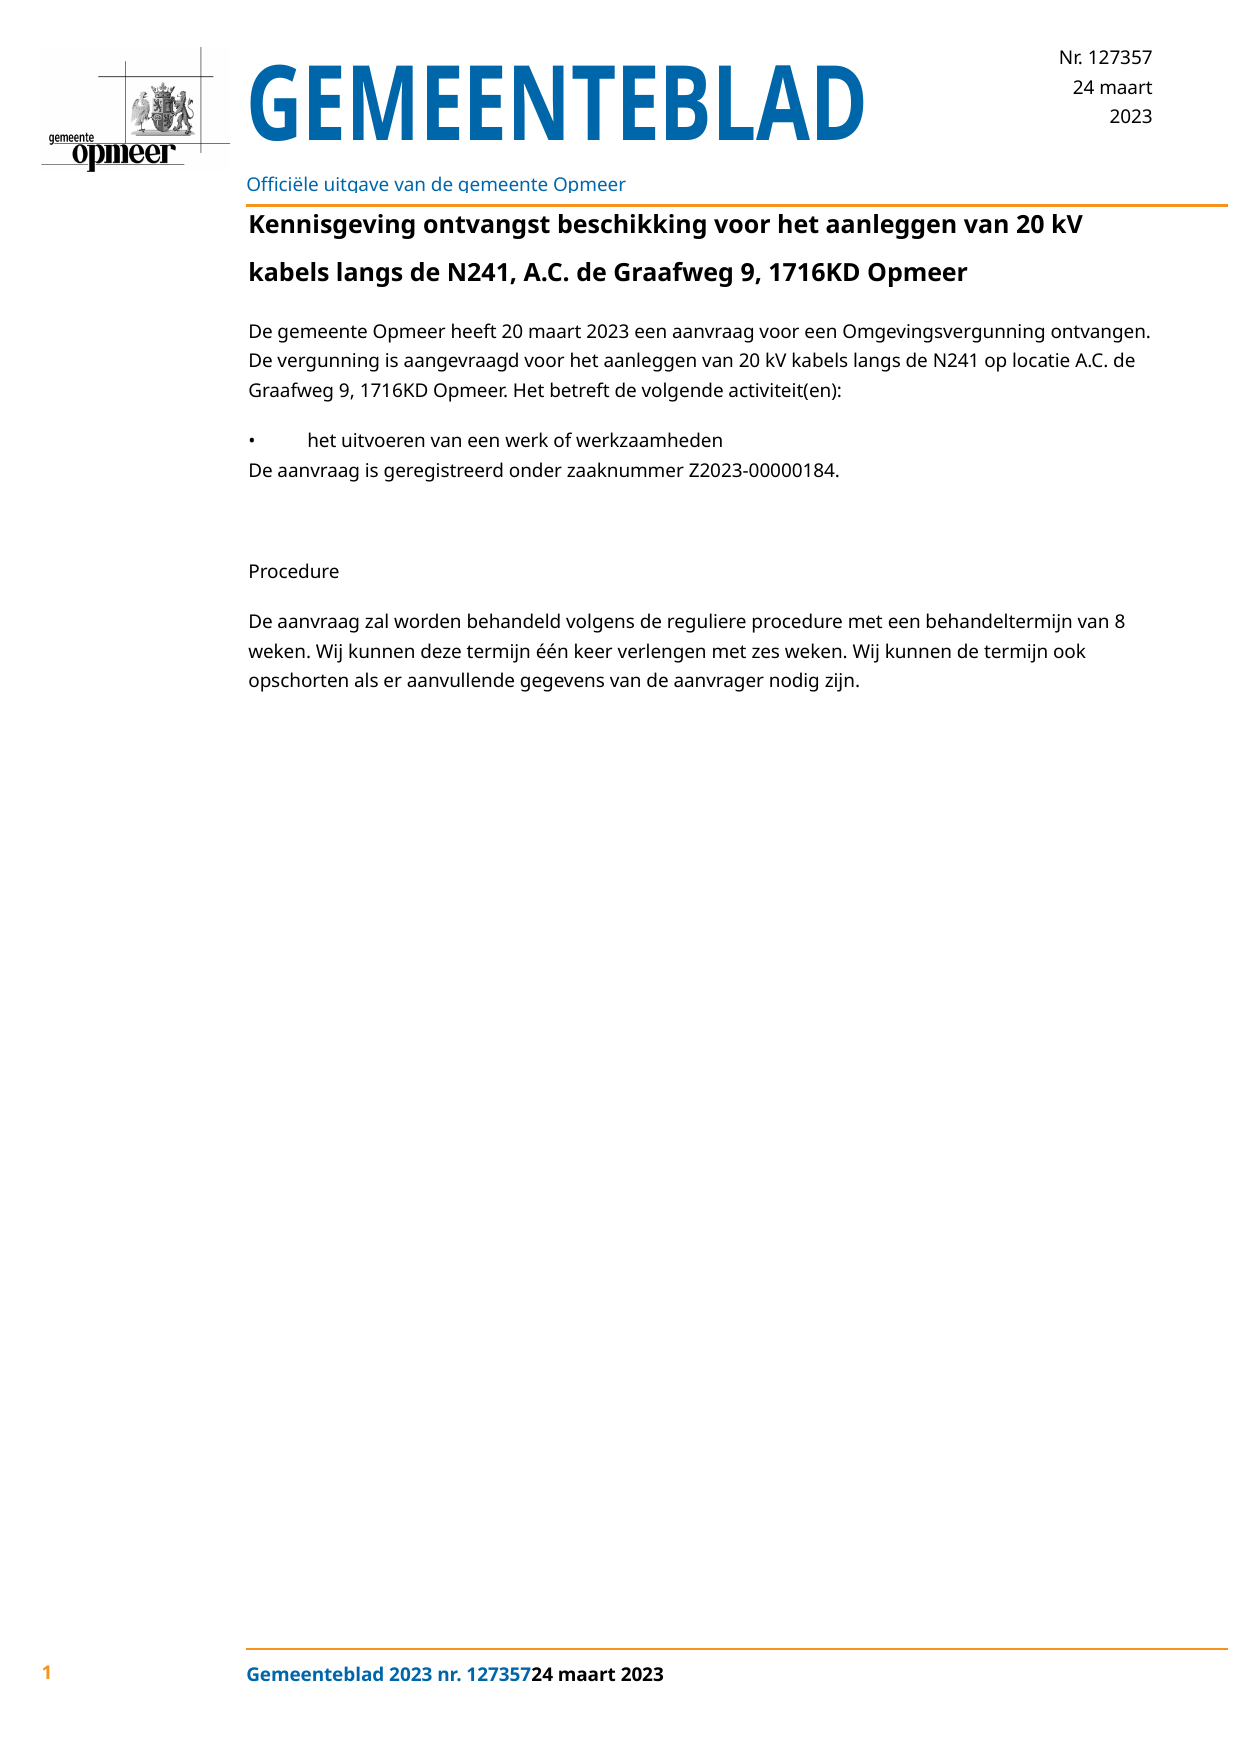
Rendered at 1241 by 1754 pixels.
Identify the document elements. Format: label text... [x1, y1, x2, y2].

text Procedure [248, 558, 1152, 584]
text De aanvraag zal worden behandeld volgens de reguliere procedure met een behandeltermijn van 8 weken. Wij kunnen deze termijn één keer verlengen met zes weken. Wij kunnen de termijn ook opschorten als er aanvullende gegevens van de aanvrager nodig zijn. [248, 608, 1152, 693]
picture [41, 47, 231, 172]
text Kennisgeving ontvangst beschikking voor het aanleggen van 20 kV kabels langs de N241, A.C. de Graafweg 9, 1716KD Opmeer [248, 207, 1152, 288]
text De aanvraag is geregistreerd onder zaaknummer Z2023-00000184. [248, 457, 1152, 483]
text De gemeente Opmeer heeft 20 maart 2023 een aanvraag voor een Omgevingsvergunning ontvangen. De vergunning is aangevraagd voor het aanleggen van 20 kV kabels langs de N241 op locatie A.C. de Graafweg 9, 1716KD Opmeer. Het betreft de volgende activiteit(en): [248, 318, 1152, 403]
list het uitvoeren van een werk of werkzaamheden [248, 427, 1152, 453]
